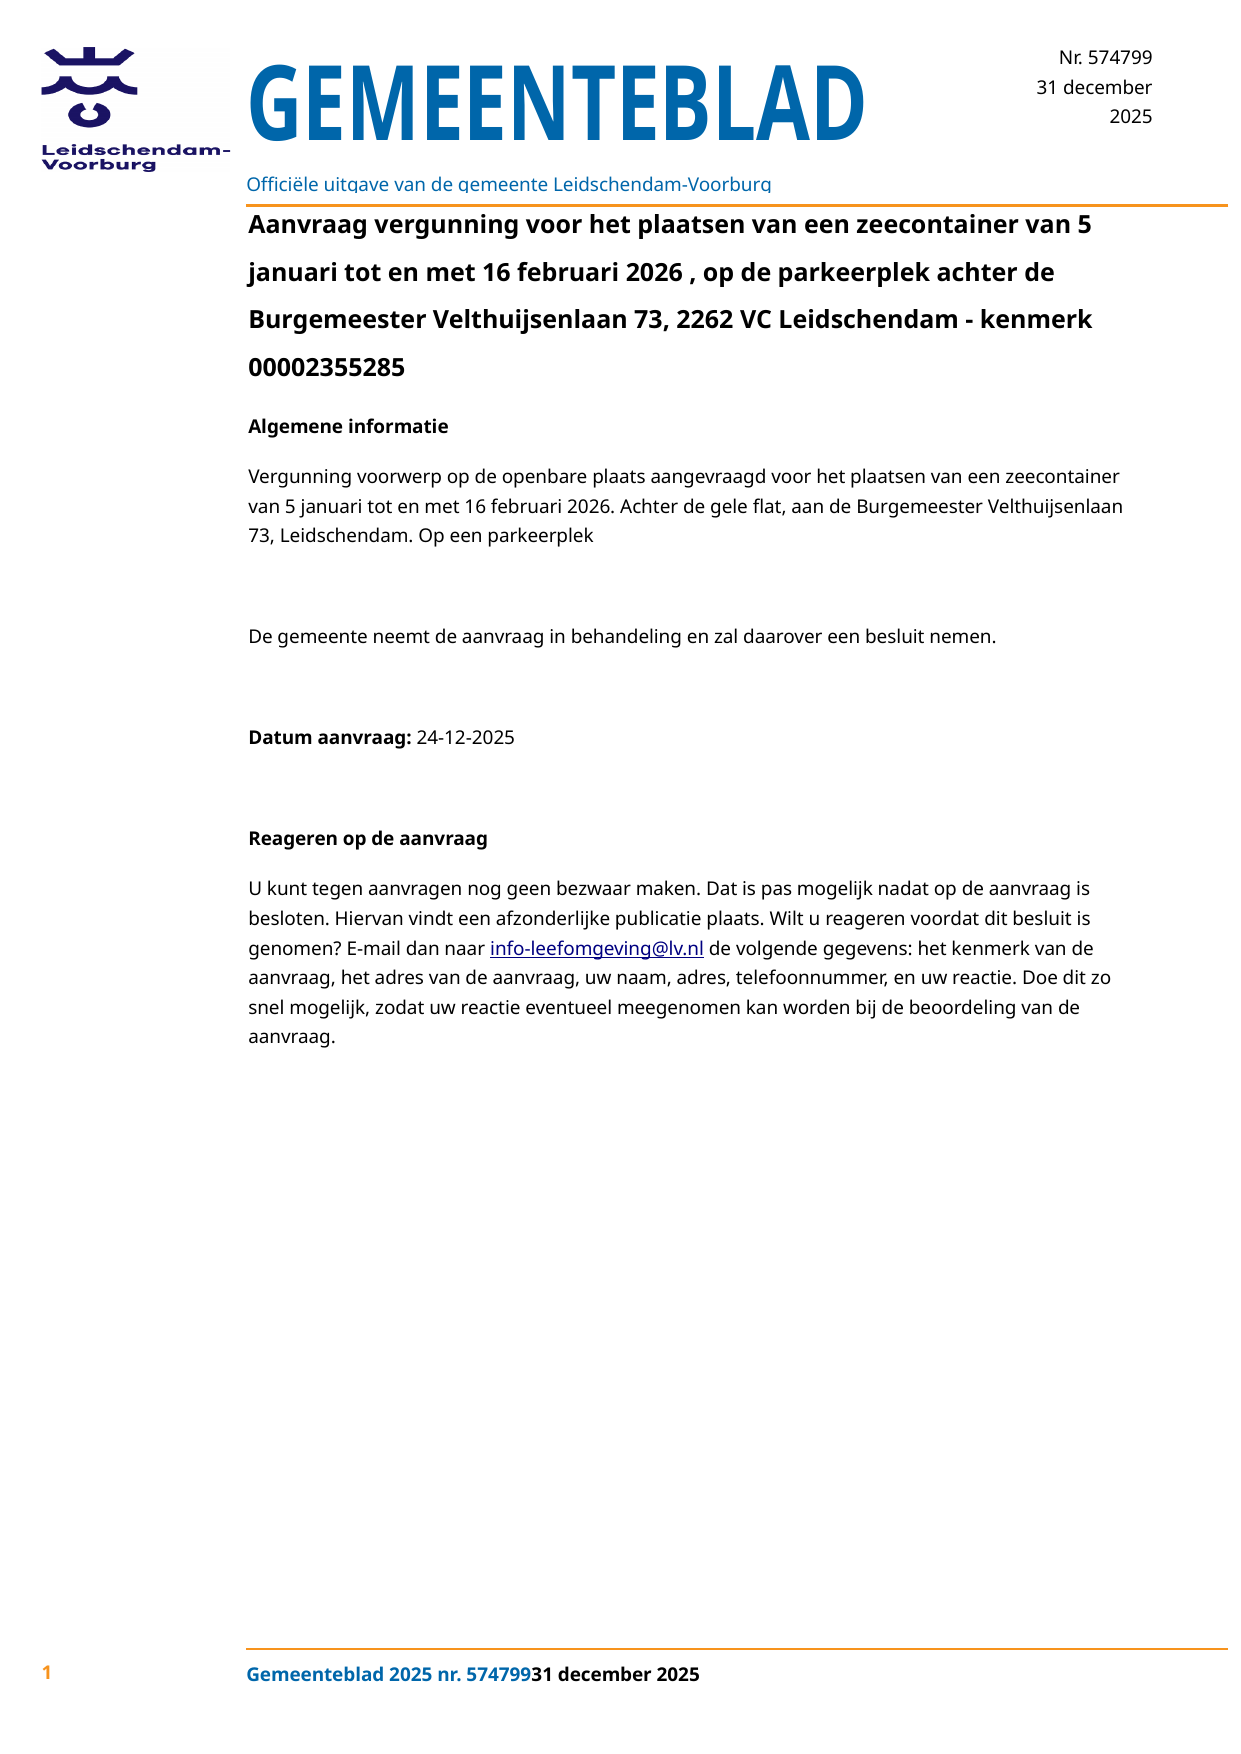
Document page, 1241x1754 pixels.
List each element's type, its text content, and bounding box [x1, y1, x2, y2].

text Reageren op de aanvraag [248, 825, 1152, 851]
picture [41, 47, 231, 172]
text Aanvraag vergunning voor het plaatsen van een zeecontainer van 5 januari tot en met 16 februari 2026 , op de parkeerplek achter de Burgemeester Velthuijsenlaan 73, 2262 VC Leidschendam - kenmerk 00002355285 [248, 207, 1152, 384]
text Datum aanvraag: 24-12-2025 [248, 724, 1152, 750]
text U kunt tegen aanvragen nog geen bezwaar maken. Dat is pas mogelijk nadat op de aanvraag is besloten. Hiervan vindt een afzonderlijke publicatie plaats. Wilt u reageren voordat dit besluit is genomen? E-mail dan naar info-leefomgeving@lv.nl de volgende gegevens: het kenmerk van de aanvraag, het adres van de aanvraag, uw naam, adres, telefoonnummer, en uw reactie. Doe dit zo snel mogelijk, zodat uw reactie eventueel meegenomen kan worden bij de beoordeling van de aanvraag. [248, 876, 1152, 1049]
text De gemeente neemt de aanvraag in behandeling en zal daarover een besluit nemen. [248, 623, 1152, 649]
text Vergunning voorwerp op de openbare plaats aangevraagd voor het plaatsen van een zeecontainer van 5 januari tot en met 16 februari 2026. Achter de gele flat, aan de Burgemeester Velthuijsenlaan 73, Leidschendam. Op een parkeerplek [248, 463, 1152, 548]
text Algemene informatie [248, 413, 1152, 439]
